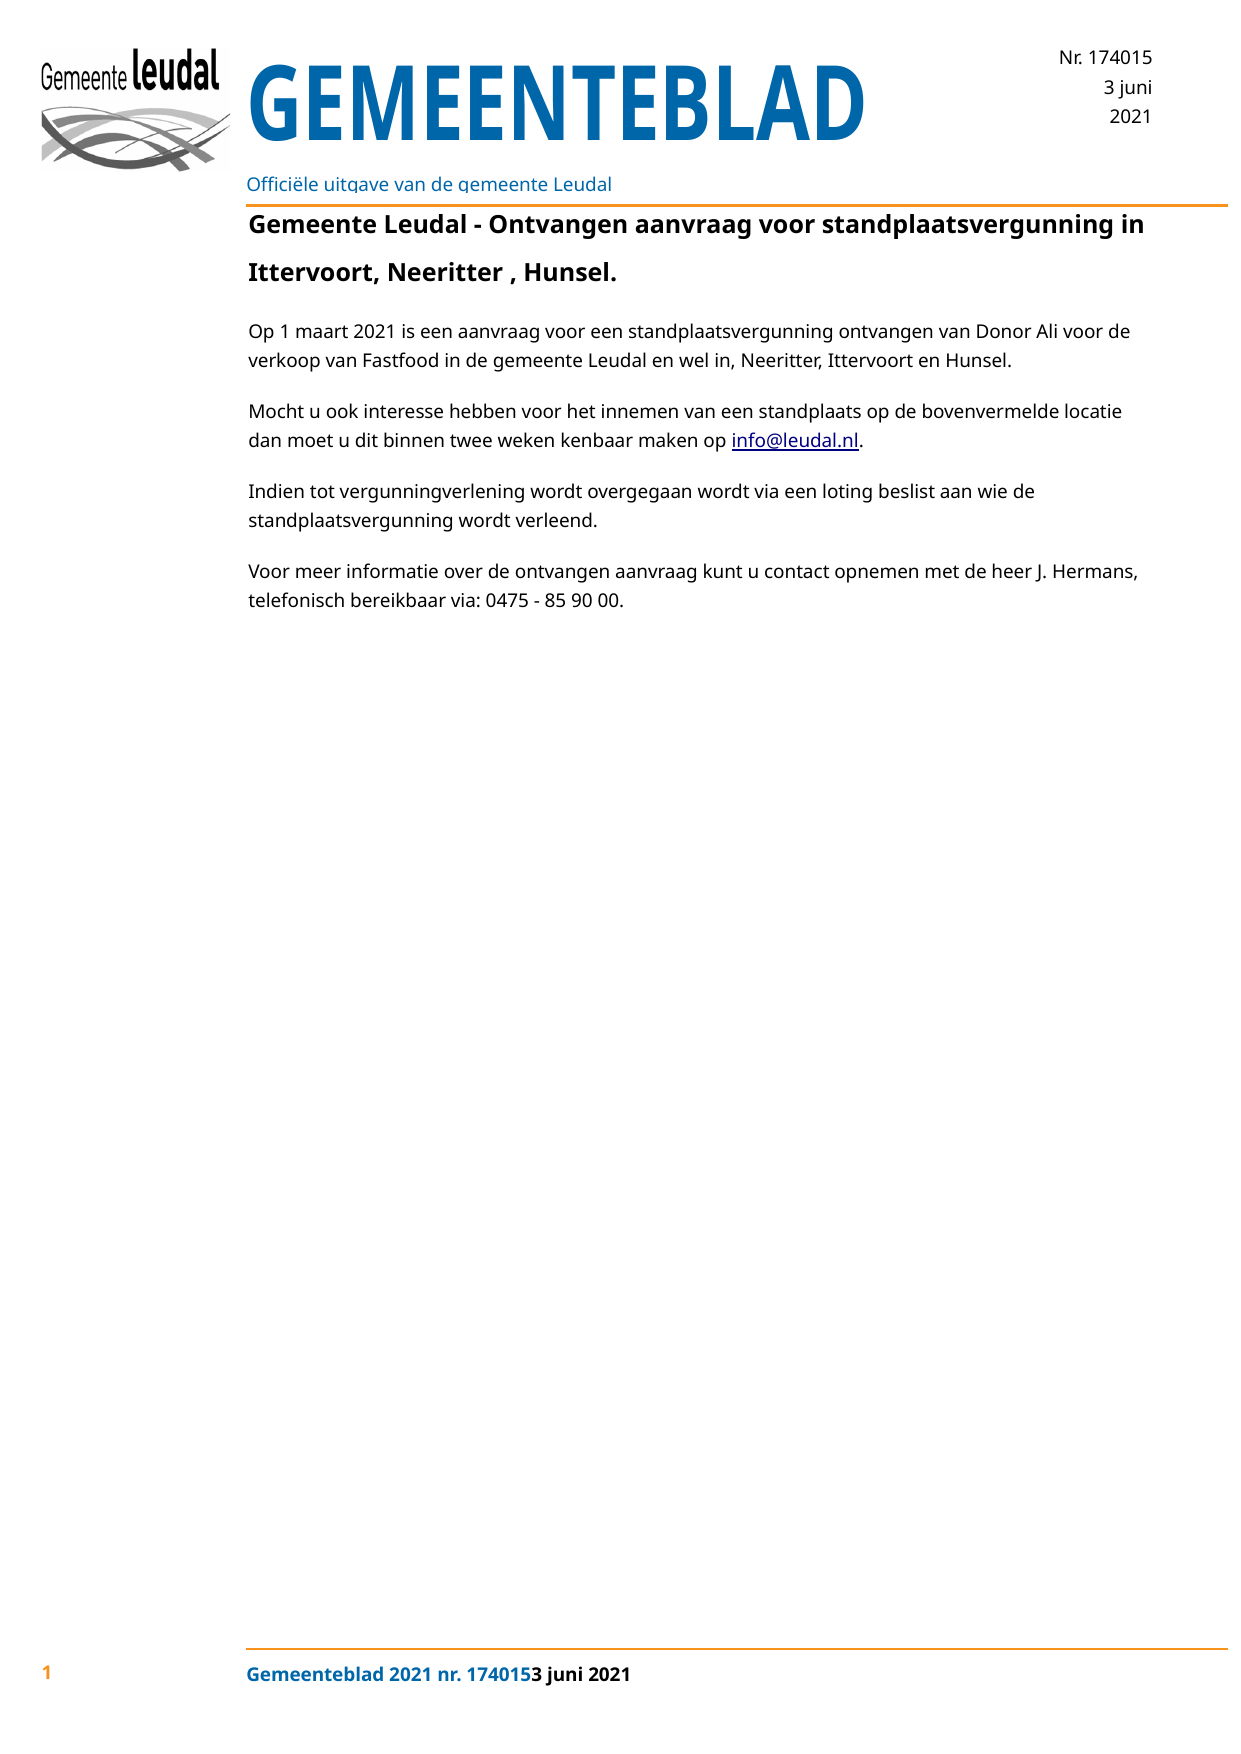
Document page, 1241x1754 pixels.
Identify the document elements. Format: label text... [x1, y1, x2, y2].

text Gemeente Leudal - Ontvangen aanvraag voor standplaatsvergunning in Ittervoort, Neeritter , Hunsel. [248, 207, 1152, 288]
text Op 1 maart 2021 is een aanvraag voor een standplaatsvergunning ontvangen van Donor Ali voor de verkoop van Fastfood in de gemeente Leudal en wel in, Neeritter, Ittervoort en Hunsel. [248, 318, 1152, 373]
text Voor meer informatie over de ontvangen aanvraag kunt u contact opnemen met de heer J. Hermans, telefonisch bereikbaar via: 0475 - 85 90 00. [248, 558, 1152, 613]
text Mocht u ook interesse hebben voor het innemen van een standplaats op de bovenvermelde locatie dan moet u dit binnen twee weken kenbaar maken op info@leudal.nl. [248, 398, 1152, 453]
text Indien tot vergunningverlening wordt overgegaan wordt via een loting beslist aan wie de standplaatsvergunning wordt verleend. [248, 478, 1152, 533]
picture [41, 47, 231, 172]
